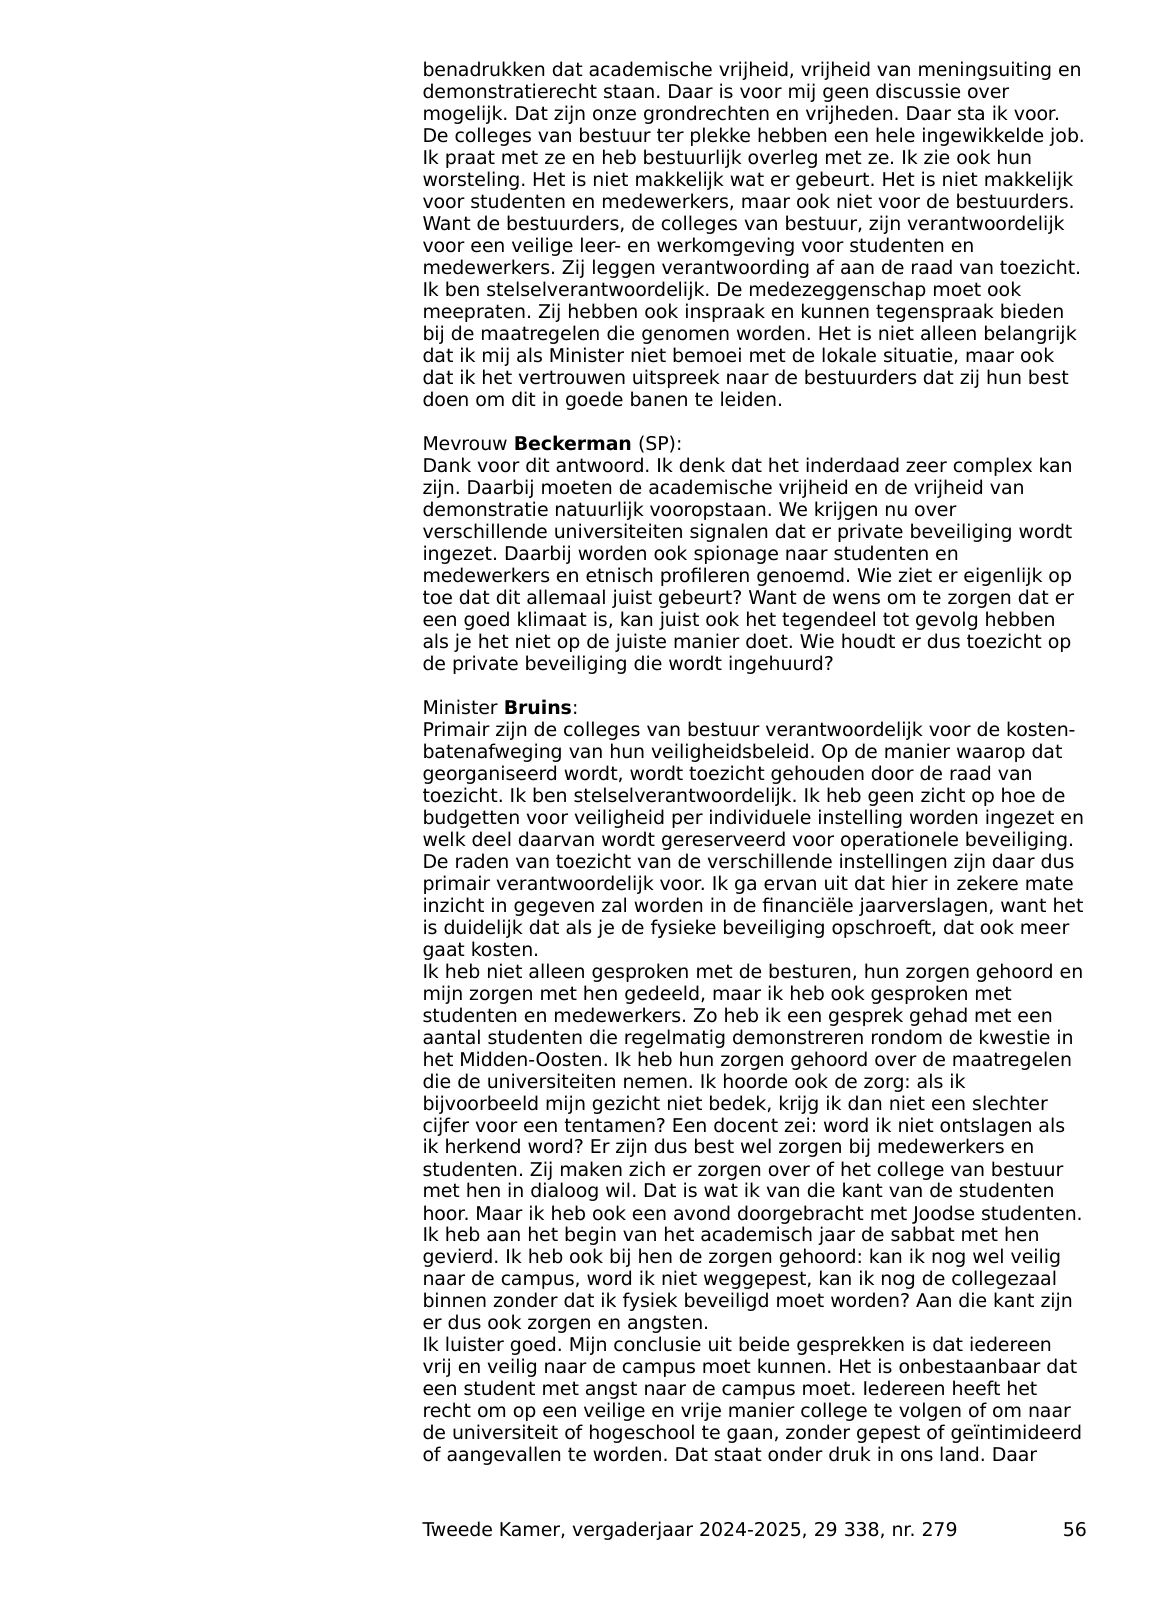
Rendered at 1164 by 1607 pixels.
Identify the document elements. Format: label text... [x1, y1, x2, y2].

text Ik luister goed. Mijn conclusie uit beide gesprekken is dat iedereen vrij en veilig naar de campus moet kunnen. Het is onbestaanbaar dat een student met angst naar de campus moet. Iedereen heeft het recht om op een veilige en vrije manier college te volgen of om naar de universiteit of hogeschool te gaan, zonder gepest of geïntimideerd of aangevallen te worden. Dat staat onder druk in ons land. Daar [422, 1334, 1087, 1466]
text Mevrouw Beckerman (SP): [422, 433, 1087, 455]
text Primair zijn de colleges van bestuur verantwoordelijk voor de kosten-batenafweging van hun veiligheidsbeleid. Op de manier waarop dat georganiseerd wordt, wordt toezicht gehouden door de raad van toezicht. Ik ben stelselverantwoordelijk. Ik heb geen zicht op hoe de budgetten voor veiligheid per individuele instelling worden ingezet en welk deel daarvan wordt gereserveerd voor operationele beveiliging. De raden van toezicht van de verschillende instellingen zijn daar dus primair verantwoordelijk voor. Ik ga ervan uit dat hier in zekere mate inzicht in gegeven zal worden in de financiële jaarverslagen, want het is duidelijk dat als je de fysieke beveiliging opschroeft, dat ook meer gaat kosten. [422, 719, 1087, 961]
text benadrukken dat academische vrijheid, vrijheid van meningsuiting en demonstratierecht staan. Daar is voor mij geen discussie over mogelijk. Dat zijn onze grondrechten en vrijheden. Daar sta ik voor. De colleges van bestuur ter plekke hebben een hele ingewikkelde job. Ik praat met ze en heb bestuurlijk overleg met ze. Ik zie ook hun worsteling. Het is niet makkelijk wat er gebeurt. Het is niet makkelijk voor studenten en medewerkers, maar ook niet voor de bestuurders. Want de bestuurders, de colleges van bestuur, zijn verantwoordelijk voor een veilige leer- en werkomgeving voor studenten en medewerkers. Zij leggen verantwoording af aan de raad van toezicht. Ik ben stelselverantwoordelijk. De medezeggenschap moet ook meepraten. Zij hebben ook inspraak en kunnen tegenspraak bieden bij de maatregelen die genomen worden. Het is niet alleen belangrijk dat ik mij als Minister niet bemoei met de lokale situatie, maar ook dat ik het vertrouwen uitspreek naar de bestuurders dat zij hun best doen om dit in goede banen te leiden. [422, 59, 1087, 411]
text Minister Bruins: [422, 697, 1087, 719]
text Dank voor dit antwoord. Ik denk dat het inderdaad zeer complex kan zijn. Daarbij moeten de academische vrijheid en de vrijheid van demonstratie natuurlijk vooropstaan. We krijgen nu over verschillende universiteiten signalen dat er private beveiliging wordt ingezet. Daarbij worden ook spionage naar studenten en medewerkers en etnisch profileren genoemd. Wie ziet er eigenlijk op toe dat dit allemaal juist gebeurt? Want de wens om te zorgen dat er een goed klimaat is, kan juist ook het tegendeel tot gevolg hebben als je het niet op de juiste manier doet. Wie houdt er dus toezicht op de private beveiliging die wordt ingehuurd? [422, 455, 1087, 675]
text Ik heb niet alleen gesproken met de besturen, hun zorgen gehoord en mijn zorgen met hen gedeeld, maar ik heb ook gesproken met studenten en medewerkers. Zo heb ik een gesprek gehad met een aantal studenten die regelmatig demonstreren rondom de kwestie in het Midden-Oosten. Ik heb hun zorgen gehoord over de maatregelen die de universiteiten nemen. Ik hoorde ook de zorg: als ik bijvoorbeeld mijn gezicht niet bedek, krijg ik dan niet een slechter cijfer voor een tentamen? Een docent zei: word ik niet ontslagen als ik herkend word? Er zijn dus best wel zorgen bij medewerkers en studenten. Zij maken zich er zorgen over of het college van bestuur met hen in dialoog wil. Dat is wat ik van die kant van de studenten hoor. Maar ik heb ook een avond doorgebracht met Joodse studenten. Ik heb aan het begin van het academisch jaar de sabbat met hen gevierd. Ik heb ook bij hen de zorgen gehoord: kan ik nog wel veilig naar de campus, word ik niet weggepest, kan ik nog de collegezaal binnen zonder dat ik fysiek beveiligd moet worden? Aan die kant zijn er dus ook zorgen en angsten. [422, 961, 1087, 1334]
